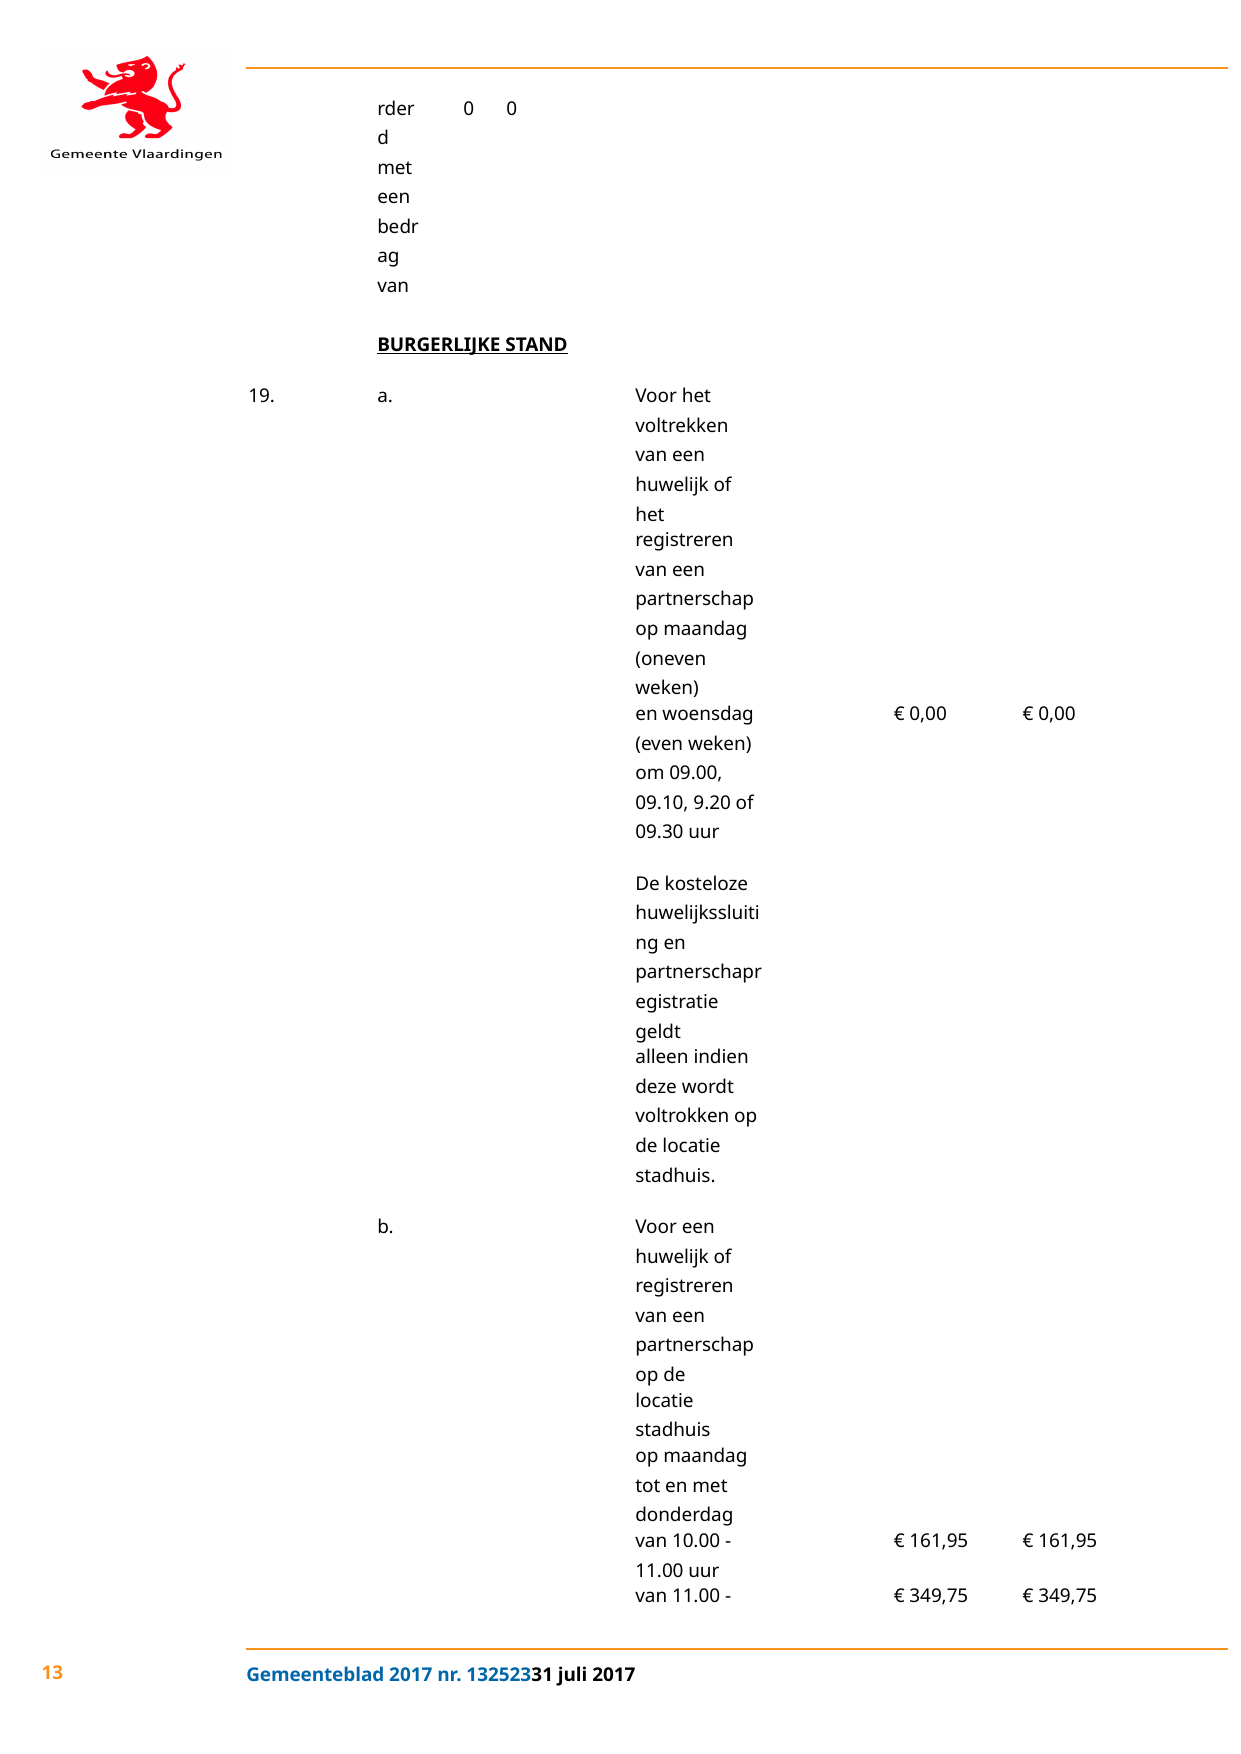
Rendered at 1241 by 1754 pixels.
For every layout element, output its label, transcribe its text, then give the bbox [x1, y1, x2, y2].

table_cell [764, 1188, 893, 1213]
table_cell [248, 700, 377, 844]
table_cell [1023, 383, 1152, 526]
table_cell alleen indien deze wordt voltrokken op de locatie stadhuis. [635, 1044, 764, 1188]
table_cell [764, 700, 893, 844]
table_cell [506, 1583, 635, 1608]
table_cell [248, 1527, 377, 1582]
table_cell [248, 526, 377, 700]
table_cell [1023, 1044, 1152, 1188]
table_cell [377, 1442, 506, 1527]
table_cell en woensdag (even weken) om 09.00, 09.10, 9.20 of 09.30 uur [635, 700, 764, 844]
table_cell [377, 526, 506, 700]
table_cell [1023, 1213, 1152, 1387]
table_cell [377, 357, 506, 382]
table_cell [764, 844, 893, 870]
table_cell 0 [463, 95, 506, 298]
table_cell [894, 357, 1022, 382]
table_cell [894, 383, 1022, 526]
table_cell [1023, 870, 1152, 1043]
table_cell [506, 1213, 635, 1387]
table_cell [248, 1188, 377, 1213]
table_cell [1023, 844, 1152, 870]
table_cell [506, 526, 635, 700]
table_cell [894, 1213, 1022, 1387]
table_cell [1023, 357, 1152, 382]
table_cell Voor het voltrekken van een huwelijk of het [635, 383, 764, 526]
table_cell [248, 1213, 377, 1387]
table_cell van 11.00 [635, 1583, 764, 1608]
table_cell [635, 357, 764, 382]
table_cell [377, 870, 506, 1043]
table_cell [506, 1044, 635, 1188]
table_cell [894, 1044, 1022, 1188]
table_cell € 349,75 [894, 1583, 1022, 1608]
table_cell [764, 1442, 893, 1527]
table_cell [764, 1583, 893, 1608]
table_header [1023, 331, 1152, 357]
table_cell € 161,95 [894, 1527, 1022, 1582]
table_cell [894, 526, 1022, 700]
table_cell [377, 1387, 506, 1442]
table_cell [248, 844, 377, 870]
table_cell € 0,00 [894, 700, 1022, 844]
table_cell [764, 383, 893, 526]
table_header BURGERLIJKE STAND [377, 331, 893, 357]
table_cell [635, 1188, 764, 1213]
table_cell a. [377, 383, 506, 526]
table_cell [377, 1527, 506, 1582]
table_cell [764, 1044, 893, 1188]
table_cell [894, 844, 1022, 870]
table_cell € 161,95 [1023, 1527, 1152, 1582]
table_cell 19. [248, 383, 377, 526]
table_cell [506, 1442, 635, 1527]
table_cell [506, 383, 635, 526]
table_header [894, 331, 1022, 357]
table_cell [248, 1583, 377, 1608]
table_cell [764, 1213, 893, 1387]
table_cell [764, 1527, 893, 1582]
table_cell [506, 357, 635, 382]
table_cell [420, 95, 463, 298]
table_cell [894, 1188, 1022, 1213]
table_cell [377, 1583, 506, 1608]
table_cell [635, 844, 764, 870]
table_cell [506, 1527, 635, 1582]
table_cell op maandag tot en met donderdag [635, 1442, 764, 1527]
table_cell [1023, 526, 1152, 700]
table_cell [506, 844, 635, 870]
table_cell Voor een huwelijk of registreren van een partnerschap op de [635, 1213, 764, 1387]
table_cell [764, 1387, 893, 1442]
table_cell [248, 95, 291, 298]
table_cell 0 [506, 95, 549, 298]
table_cell [248, 357, 377, 382]
table_cell [248, 1442, 377, 1527]
table_cell [506, 1188, 635, 1213]
picture [41, 47, 231, 172]
table_cell rderd met een bedrag van [377, 95, 420, 298]
table_cell registreren van een partnerschap op maandag (oneven weken) [635, 526, 764, 700]
table_cell [506, 1387, 635, 1442]
table_cell [506, 870, 635, 1043]
table_cell [764, 526, 893, 700]
table_cell van 10.00 - 11.00 uur [635, 1527, 764, 1582]
table_header [248, 331, 377, 357]
table_cell € 349,75 [1023, 1583, 1152, 1608]
table_cell [1023, 1188, 1152, 1213]
table_cell b. [377, 1213, 506, 1387]
table_cell [248, 1044, 377, 1188]
table_cell [506, 700, 635, 844]
table_cell [764, 357, 893, 382]
table_cell [248, 870, 377, 1043]
table_cell [334, 95, 377, 298]
table_cell [291, 95, 334, 298]
table_cell De kosteloze huwelijkssluiting en partnerschapregistratie geldt [635, 870, 764, 1043]
table_cell [894, 1387, 1022, 1442]
table_cell [377, 700, 506, 844]
table_cell [894, 1442, 1022, 1527]
table_cell locatie stadhuis [635, 1387, 764, 1442]
table_cell € 0,00 [1023, 700, 1152, 844]
table_cell [377, 1188, 506, 1213]
table_cell [377, 844, 506, 870]
table_cell [1023, 1387, 1152, 1442]
table_cell [1023, 1442, 1152, 1527]
table_cell [377, 1044, 506, 1188]
table_cell [248, 1387, 377, 1442]
table_cell [764, 870, 893, 1043]
table_cell [894, 870, 1022, 1043]
